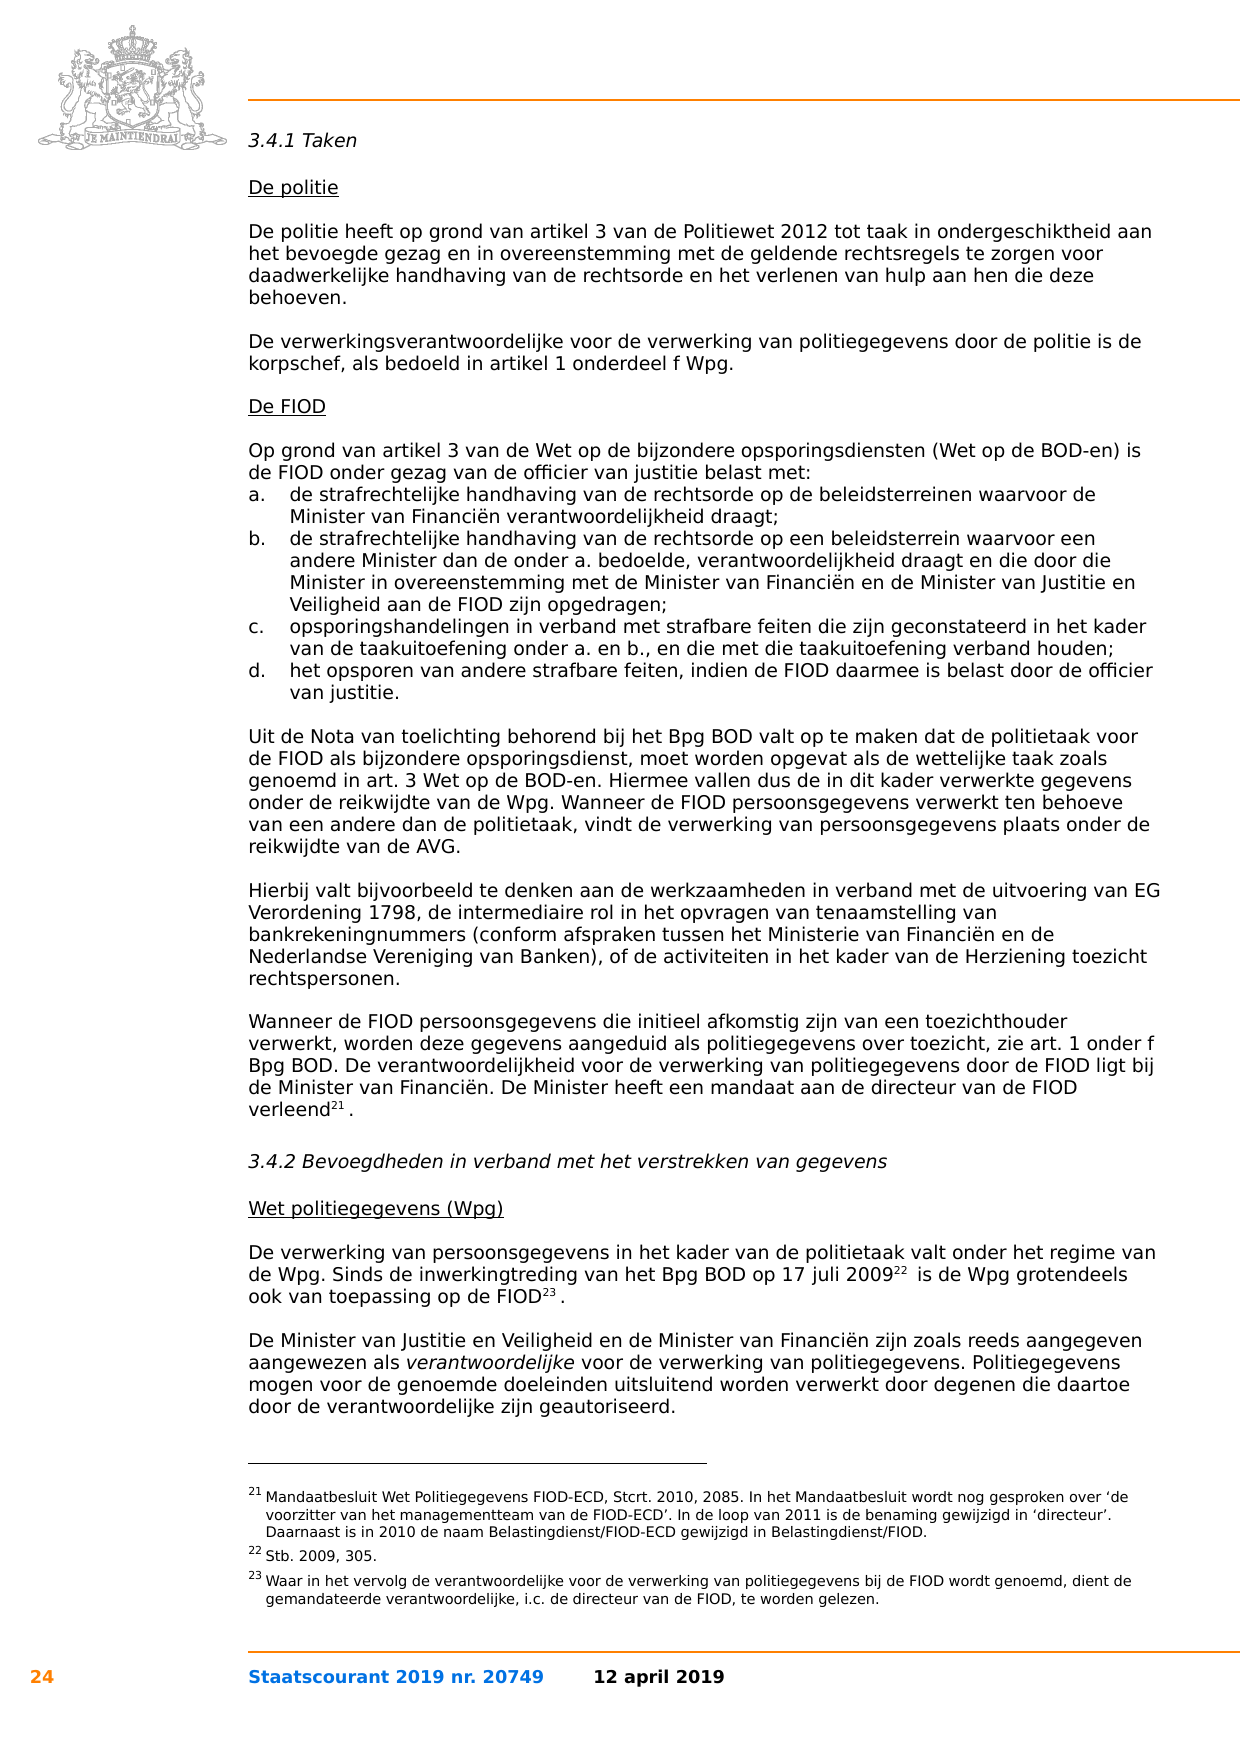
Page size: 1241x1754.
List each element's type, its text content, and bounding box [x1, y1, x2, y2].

text Op grond van artikel 3 van de Wet op de bijzondere opsporingsdiensten (Wet op de BOD-en) is de FIOD onder gezag van de officier van justitie belast met: [248, 440, 1163, 484]
text Waar in het vervolg de verantwoordelijke voor de verwerking van politiegegevens bij de FIOD wordt genoemd, dient de gemandateerde verantwoordelijke, i.c. de directeur van de FIOD, te worden gelezen. [248, 1569, 1163, 1608]
text De Minister van Justitie en Veiligheid en de Minister van Financiën zijn zoals reeds aangegeven aangewezen als verantwoordelijke voor de verwerking van politiegegevens. Politiegegevens mogen voor de genoemde doeleinden uitsluitend worden verwerkt door degenen die daartoe door de verantwoordelijke zijn geautoriseerd. [248, 1330, 1163, 1418]
text d. het opsporen van andere strafbare feiten, indien de FIOD daarmee is belast door de officier van justitie. [248, 660, 1163, 704]
text Stb. 2009, 305. [248, 1544, 1163, 1566]
text Wanneer de FIOD persoonsgegevens die initieel afkomstig zijn van een toezichthouder verwerkt, worden deze gegevens aangeduid als politiegegevens over toezicht, zie art. 1 onder f Bpg BOD. De verantwoordelijkheid voor de verwerking van politiegegevens door de FIOD ligt bij de Minister van Financiën. De Minister heeft een mandaat aan de directeur van de FIOD verleend. [248, 1011, 1163, 1121]
picture [38, 25, 227, 150]
subtitle 3.4.1 Taken [248, 130, 1163, 152]
text c. opsporingshandelingen in verband met strafbare feiten die zijn geconstateerd in het kader van de taakuitoefening onder a. en b., en die met die taakuitoefening verband houden; [248, 616, 1163, 660]
text b. de strafrechtelijke handhaving van de rechtsorde op een beleidsterrein waarvoor een andere Minister dan de onder a. bedoelde, verantwoordelijkheid draagt en die door die Minister in overeenstemming met de Minister van Financiën en de Minister van Justitie en Veiligheid aan de FIOD zijn opgedragen; [248, 528, 1163, 616]
text Mandaatbesluit Wet Politiegegevens FIOD-ECD, Stcrt. 2010, 2085. In het Mandaatbesluit wordt nog gesproken over ‘de voorzitter van het managementteam van de FIOD-ECD’. In de loop van 2011 is de benaming gewijzigd in ‘directeur’. Daarnaast is in 2010 de naam Belastingdienst/FIOD-ECD gewijzigd in Belastingdienst/FIOD. [248, 1485, 1163, 1541]
text De politie heeft op grond van artikel 3 van de Politiewet 2012 tot taak in ondergeschiktheid aan het bevoegde gezag en in overeenstemming met de geldende rechtsregels te zorgen voor daadwerkelijke handhaving van de rechtsorde en het verlenen van hulp aan hen die deze behoeven. [248, 221, 1163, 309]
text Hierbij valt bijvoorbeeld te denken aan de werkzaamheden in verband met de uitvoering van EG Verordening 1798, de intermediaire rol in het opvragen van tenaamstelling van bankrekeningnummers (conform afspraken tussen het Ministerie van Financiën en de Nederlandse Vereniging van Banken), of de activiteiten in het kader van de Herziening toezicht rechtspersonen. [248, 879, 1163, 989]
subtitle De politie [248, 177, 1163, 199]
text a. de strafrechtelijke handhaving van de rechtsorde op de beleidsterreinen waarvoor de Minister van Financiën verantwoordelijkheid draagt; [248, 484, 1163, 528]
text Uit de Nota van toelichting behorend bij het Bpg BOD valt op te maken dat de politietaak voor de FIOD als bijzondere opsporingsdienst, moet worden opgevat als de wettelijke taak zoals genoemd in art. 3 Wet op de BOD-en. Hiermee vallen dus de in dit kader verwerkte gegevens onder de reikwijdte van de Wpg. Wanneer de FIOD persoonsgegevens verwerkt ten behoeve van een andere dan de politietaak, vindt de verwerking van persoonsgegevens plaats onder de reikwijdte van de AVG. [248, 726, 1163, 858]
subtitle 3.4.2 Bevoegdheden in verband met het verstrekken van gegevens [248, 1151, 1163, 1173]
subtitle Wet politiegegevens (Wpg) [248, 1198, 1163, 1220]
subtitle De FIOD [248, 396, 1163, 418]
text De verwerkingsverantwoordelijke voor de verwerking van politiegegevens door de politie is de korpschef, als bedoeld in artikel 1 onderdeel f Wpg. [248, 331, 1163, 374]
text De verwerking van persoonsgegevens in het kader van de politietaak valt onder het regime van de Wpg. Sinds de inwerkingtreding van het Bpg BOD op 17 juli 2009 is de Wpg grotendeels ook van toepassing op de FIOD. [248, 1242, 1163, 1308]
